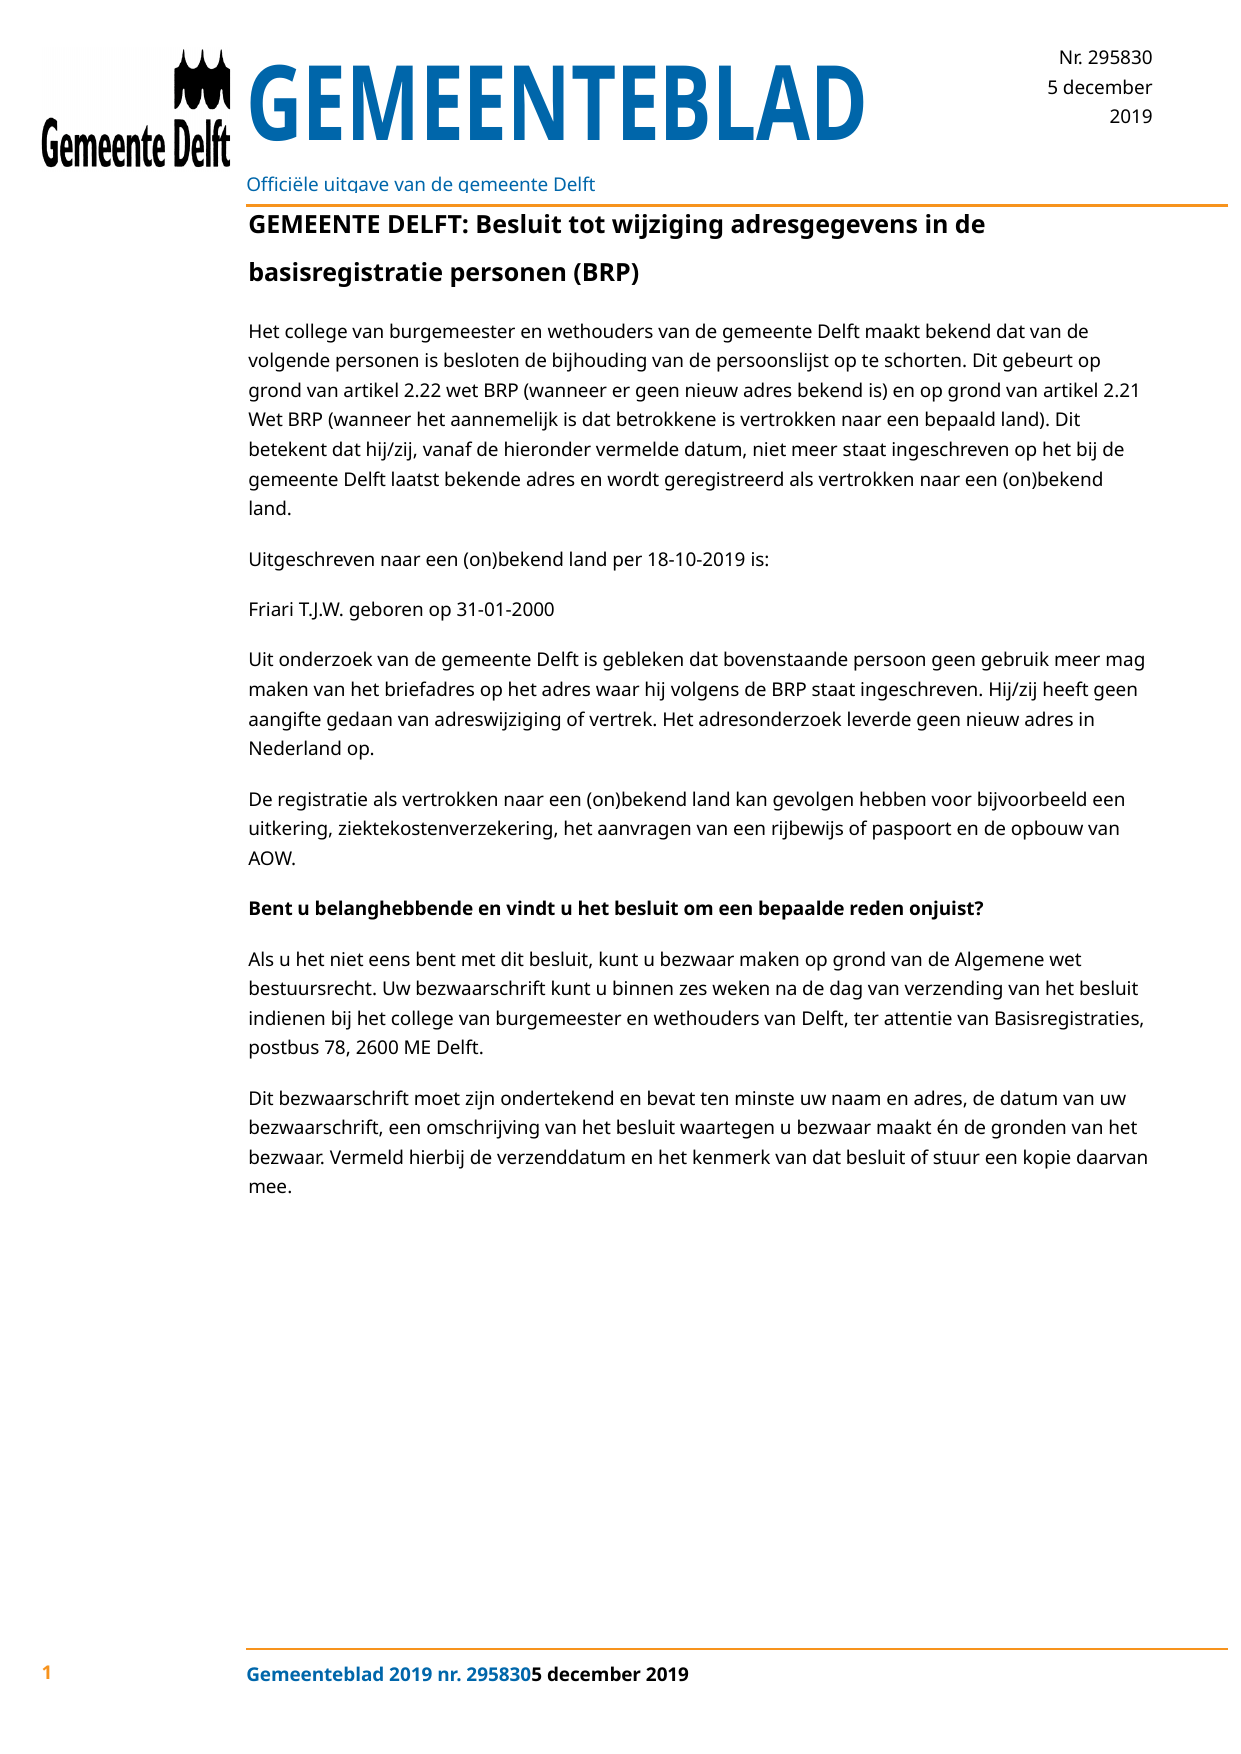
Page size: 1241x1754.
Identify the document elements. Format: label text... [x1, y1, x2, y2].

text Uitgeschreven naar een (on)bekend land per 18-10-2019 is: [248, 546, 1152, 572]
text GEMEENTE DELFT: Besluit tot wijziging adresgegevens in de basisregistratie personen (BRP) [248, 207, 1152, 288]
text Friari T.J.W. geboren op 31-01-2000 [248, 596, 1152, 622]
text Uit onderzoek van de gemeente Delft is gebleken dat bovenstaande persoon geen gebruik meer mag maken van het briefadres op het adres waar hij volgens de BRP staat ingeschreven. Hij/zij heeft geen aangifte gedaan van adreswijziging of vertrek. Het adresonderzoek leverde geen nieuw adres in Nederland op. [248, 647, 1152, 761]
text Bent u belanghebbende en vindt u het besluit om een bepaalde reden onjuist? [248, 895, 1152, 921]
text Het college van burgemeester en wethouders van de gemeente Delft maakt bekend dat van de volgende personen is besloten de bijhouding van de persoonslijst op te schorten. Dit gebeurt op grond van artikel 2.22 wet BRP (wanneer er geen nieuw adres bekend is) en op grond van artikel 2.21 Wet BRP (wanneer het aannemelijk is dat betrokkene is vertrokken naar een bepaald land). Dit betekent dat hij/zij, vanaf de hieronder vermelde datum, niet meer staat ingeschreven op het bij de gemeente Delft laatst bekende adres en wordt geregistreerd als vertrokken naar een (on)bekend land. [248, 318, 1152, 521]
text De registratie als vertrokken naar een (on)bekend land kan gevolgen hebben voor bijvoorbeeld een uitkering, ziektekostenverzekering, het aanvragen van een rijbewijs of paspoort en de opbouw van AOW. [248, 786, 1152, 871]
picture [41, 47, 231, 172]
text Dit bezwaarschrift moet zijn ondertekend en bevat ten minste uw naam en adres, de datum van uw bezwaarschrift, een omschrijving van het besluit waartegen u bezwaar maakt én de gronden van het bezwaar. Vermeld hierbij de verzenddatum en het kenmerk van dat besluit of stuur een kopie daarvan mee. [248, 1085, 1152, 1199]
text Als u het niet eens bent met dit besluit, kunt u bezwaar maken op grond van de Algemene wet bestuursrecht. Uw bezwaarschrift kunt u binnen zes weken na de dag van verzending van het besluit indienen bij het college van burgemeester en wethouders van Delft, ter attentie van Basisregistraties, postbus 78, 2600 ME Delft. [248, 946, 1152, 1060]
